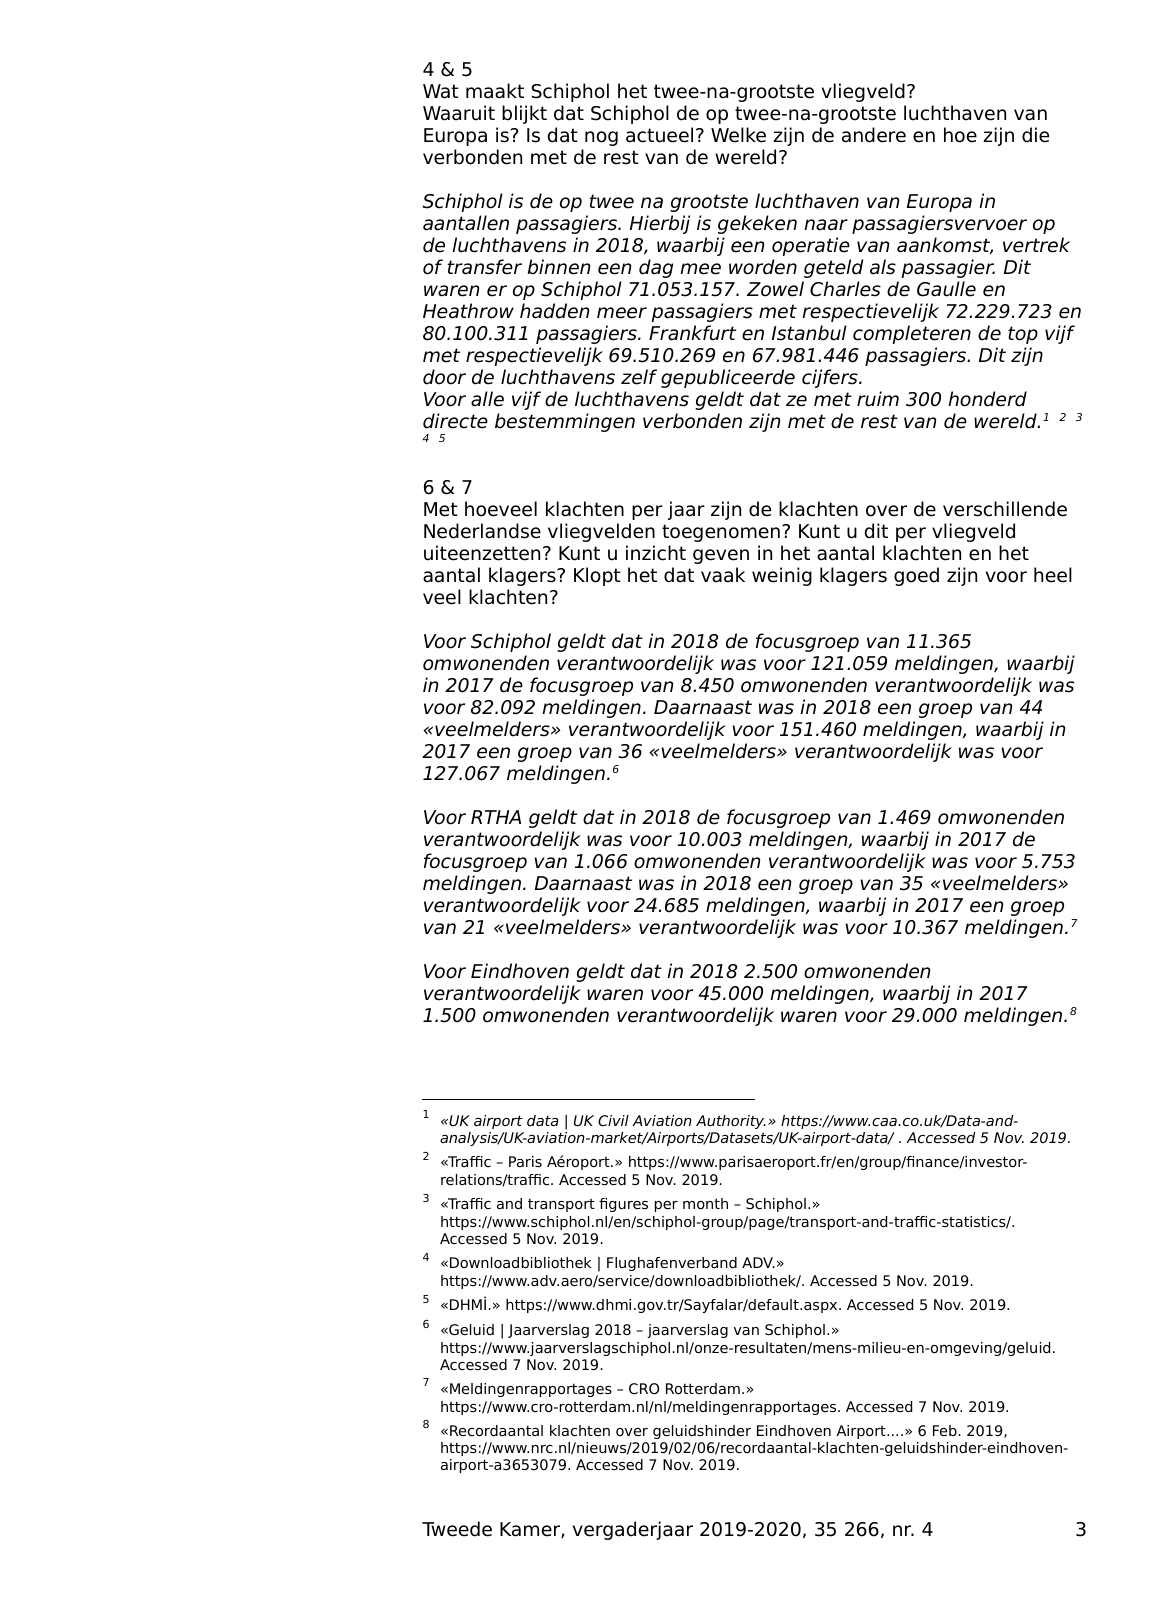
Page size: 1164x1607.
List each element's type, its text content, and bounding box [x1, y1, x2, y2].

text «Downloadbibliothek | Flughafenverband ADV.» https://www.adv.aero/service/downloadbibliothek/. Accessed 5 Nov. 2019. [422, 1251, 1087, 1290]
text «UK airport data | UK Civil Aviation Authority.» https://www.caa.co.uk/Data-and-analysis/UK-aviation-market/Airports/Datasets/UK-airport-data/ . Accessed 5 Nov. 2019. [422, 1108, 1087, 1147]
text «DHMİ.» https://www.dhmi.gov.tr/Sayfalar/default.aspx. Accessed 5 Nov. 2019. [422, 1293, 1087, 1315]
text Voor Eindhoven geldt dat in 2018 2.500 omwonenden verantwoordelijk waren voor 45.000 meldingen, waarbij in 2017 1.500 omwonenden verantwoordelijk waren voor 29.000 meldingen. [422, 961, 1087, 1027]
text Voor RTHA geldt dat in 2018 de focusgroep van 1.469 omwonenden verantwoordelijk was voor 10.003 meldingen, waarbij in 2017 de focusgroep van 1.066 omwonenden verantwoordelijk was voor 5.753 meldingen. Daarnaast was in 2018 een groep van 35 «veelmelders» verantwoordelijk voor 24.685 meldingen, waarbij in 2017 een groep van 21 «veelmelders» verantwoordelijk was voor 10.367 meldingen. [422, 807, 1087, 939]
text Schiphol is de op twee na grootste luchthaven van Europa in aantallen passagiers. Hierbij is gekeken naar passagiersvervoer op de luchthavens in 2018, waarbij een operatie van aankomst, vertrek of transfer binnen een dag mee worden geteld als passagier. Dit waren er op Schiphol 71.053.157. Zowel Charles de Gaulle en Heathrow hadden meer passagiers met respectievelijk 72.229.723 en 80.100.311 passagiers. Frankfurt en Istanbul completeren de top vijf met respectievelijk 69.510.269 en 67.981.446 passagiers. Dit zijn door de luchthavens zelf gepubliceerde cijfers. [422, 191, 1087, 389]
text Wat maakt Schiphol het twee-na-grootste vliegveld? [422, 81, 1087, 103]
text 4 & 5 [422, 59, 1087, 81]
text Met hoeveel klachten per jaar zijn de klachten over de verschillende Nederlandse vliegvelden toegenomen? Kunt u dit per vliegveld uiteenzetten? Kunt u inzicht geven in het aantal klachten en het aantal klagers? Klopt het dat vaak weinig klagers goed zijn voor heel veel klachten? [422, 499, 1087, 609]
text 6 & 7 [422, 477, 1087, 499]
text Voor alle vijf de luchthavens geldt dat ze met ruim 300 honderd directe bestemmingen verbonden zijn met de rest van de wereld. [422, 389, 1087, 455]
text «Geluid | Jaarverslag 2018 – jaarverslag van Schiphol.» https://www.jaarverslagschiphol.nl/onze-resultaten/mens-milieu-en-omgeving/geluid. Accessed 7 Nov. 2019. [422, 1318, 1087, 1374]
text «Meldingenrapportages – CRO Rotterdam.» https://www.cro-rotterdam.nl/nl/meldingenrapportages. Accessed 7 Nov. 2019. [422, 1377, 1087, 1416]
text «Traffic and transport figures per month – Schiphol.» https://www.schiphol.nl/en/schiphol-group/page/transport-and-traffic-statistics/. Accessed 5 Nov. 2019. [422, 1192, 1087, 1248]
text Voor Schiphol geldt dat in 2018 de focusgroep van 11.365 omwonenden verantwoordelijk was voor 121.059 meldingen, waarbij in 2017 de focusgroep van 8.450 omwonenden verantwoordelijk was voor 82.092 meldingen. Daarnaast was in 2018 een groep van 44 «veelmelders» verantwoordelijk voor 151.460 meldingen, waarbij in 2017 een groep van 36 «veelmelders» verantwoordelijk was voor 127.067 meldingen. [422, 631, 1087, 785]
text Waaruit blijkt dat Schiphol de op twee-na-grootste luchthaven van Europa is? Is dat nog actueel? Welke zijn de andere en hoe zijn die verbonden met de rest van de wereld? [422, 103, 1087, 169]
text «Traffic – Paris Aéroport.» https://www.parisaeroport.fr/en/group/finance/investor-relations/traffic. Accessed 5 Nov. 2019. [422, 1150, 1087, 1189]
text «Recordaantal klachten over geluidshinder Eindhoven Airport....» 6 Feb. 2019, https://www.nrc.nl/nieuws/2019/02/06/recordaantal-klachten-geluidshinder-eindhoven-airport-a3653079. Accessed 7 Nov. 2019. [422, 1418, 1087, 1474]
